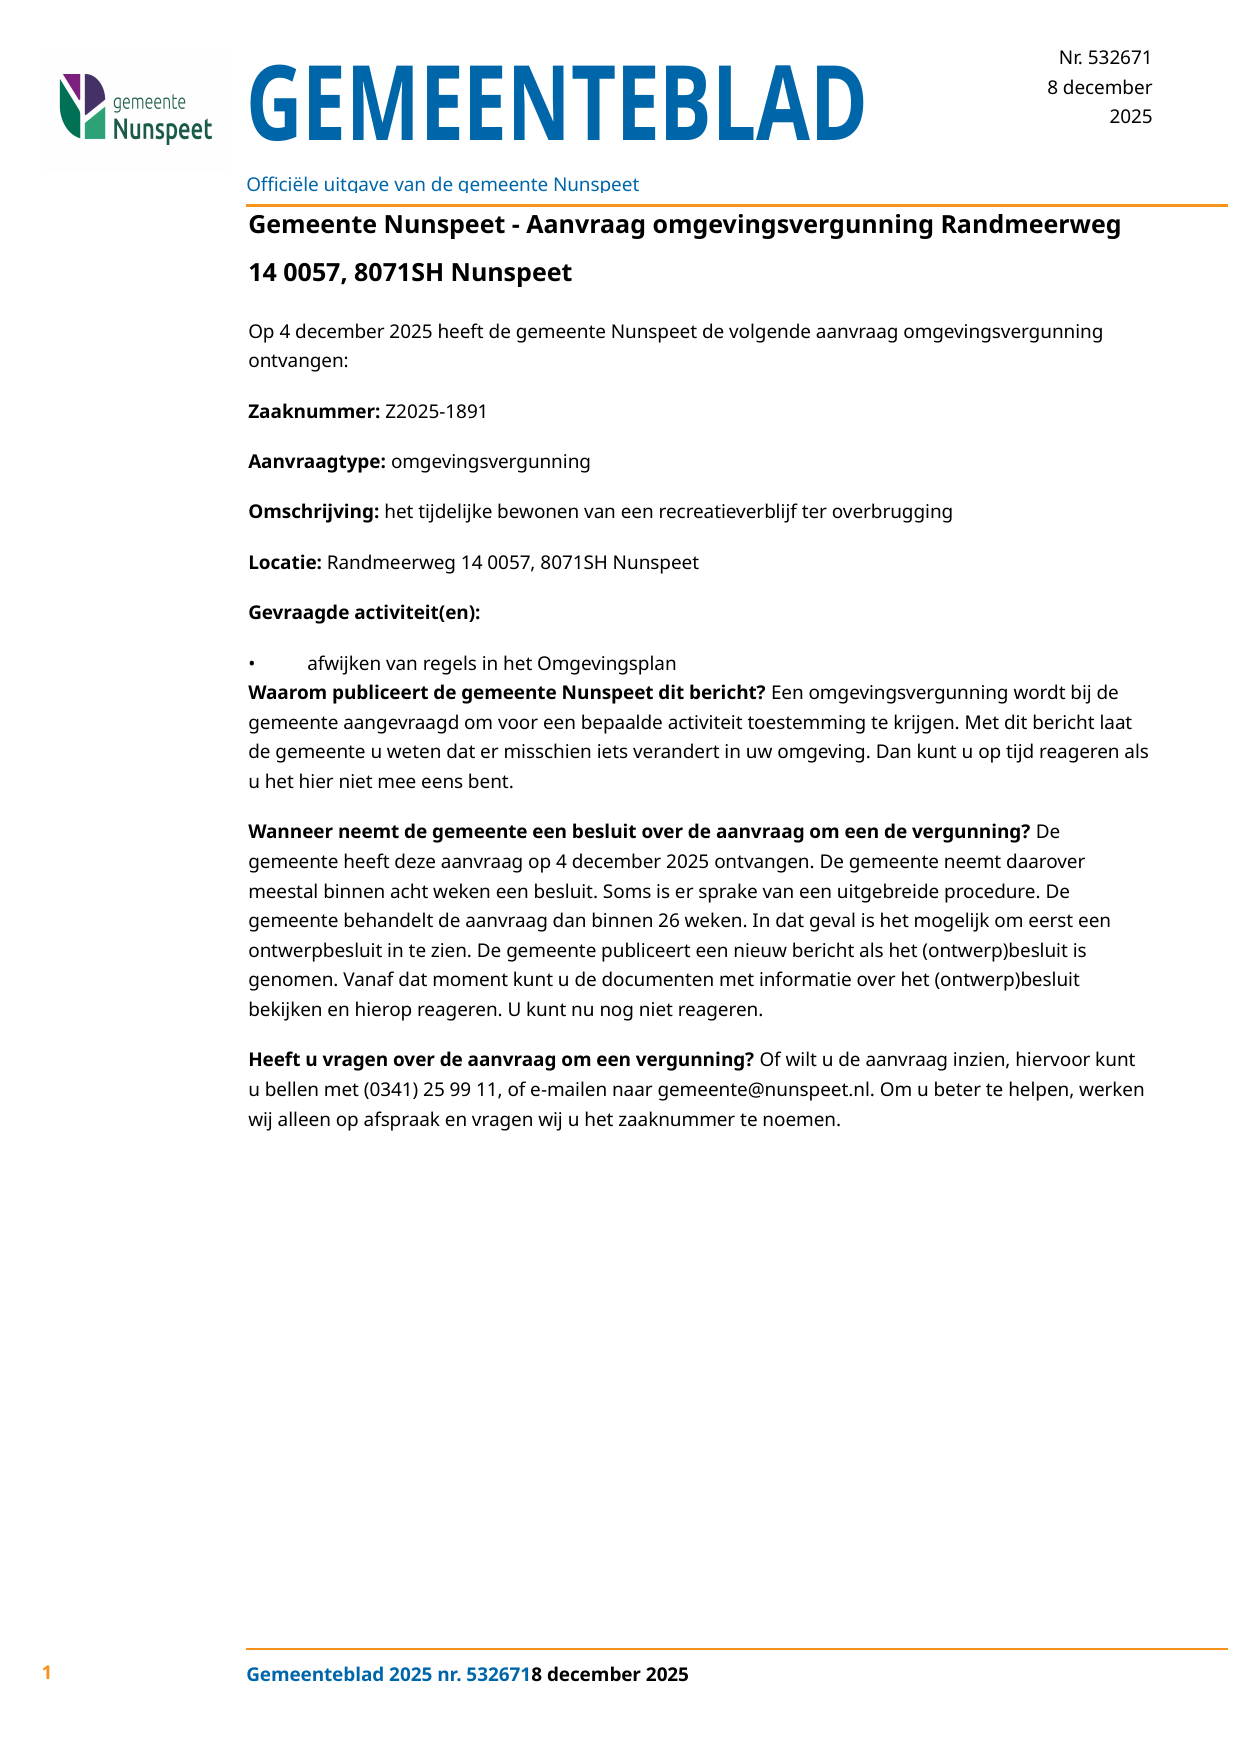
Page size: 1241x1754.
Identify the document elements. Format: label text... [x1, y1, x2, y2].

picture [41, 47, 231, 172]
text Omschrijving: het tijdelijke bewonen van een recreatieverblijf ter overbrugging [248, 499, 1152, 524]
text Gevraagde activiteit(en): [248, 599, 1152, 625]
list afwijken van regels in het Omgevingsplan [248, 650, 1152, 676]
text Gemeente Nunspeet - Aanvraag omgevingsvergunning Randmeerweg 14 0057, 8071SH Nunspeet [248, 207, 1152, 288]
text Heeft u vragen over de aanvraag om een vergunning? Of wilt u de aanvraag inzien, hiervoor kunt u bellen met (0341) 25 99 11, of e-mailen naar gemeente@nunspeet.nl. Om u beter te helpen, werken wij alleen op afspraak en vragen wij u het zaaknummer te noemen. [248, 1047, 1152, 1132]
text Aanvraagtype: omgevingsvergunning [248, 448, 1152, 474]
text Op 4 december 2025 heeft de gemeente Nunspeet de volgende aanvraag omgevingsvergunning ontvangen: [248, 318, 1152, 373]
text Wanneer neemt de gemeente een besluit over de aanvraag om een de vergunning? De gemeente heeft deze aanvraag op 4 december 2025 ontvangen. De gemeente neemt daarover meestal binnen acht weken een besluit. Soms is er sprake van een uitgebreide procedure. De gemeente behandelt de aanvraag dan binnen 26 weken. In dat geval is het mogelijk om eerst een ontwerpbesluit in te zien. De gemeente publiceert een nieuw bericht als het (ontwerp)besluit is genomen. Vanaf dat moment kunt u de documenten met informatie over het (ontwerp)besluit bekijken en hierop reageren. U kunt nu nog niet reageren. [248, 819, 1152, 1022]
text Waarom publiceert de gemeente Nunspeet dit bericht? Een omgevingsvergunning wordt bij de gemeente aangevraagd om voor een bepaalde activiteit toestemming te krijgen. Met dit bericht laat de gemeente u weten dat er misschien iets verandert in uw omgeving. Dan kunt u op tijd reageren als u het hier niet mee eens bent. [248, 679, 1152, 794]
text Locatie: Randmeerweg 14 0057, 8071SH Nunspeet [248, 549, 1152, 575]
text Zaaknummer: Z2025-1891 [248, 398, 1152, 424]
